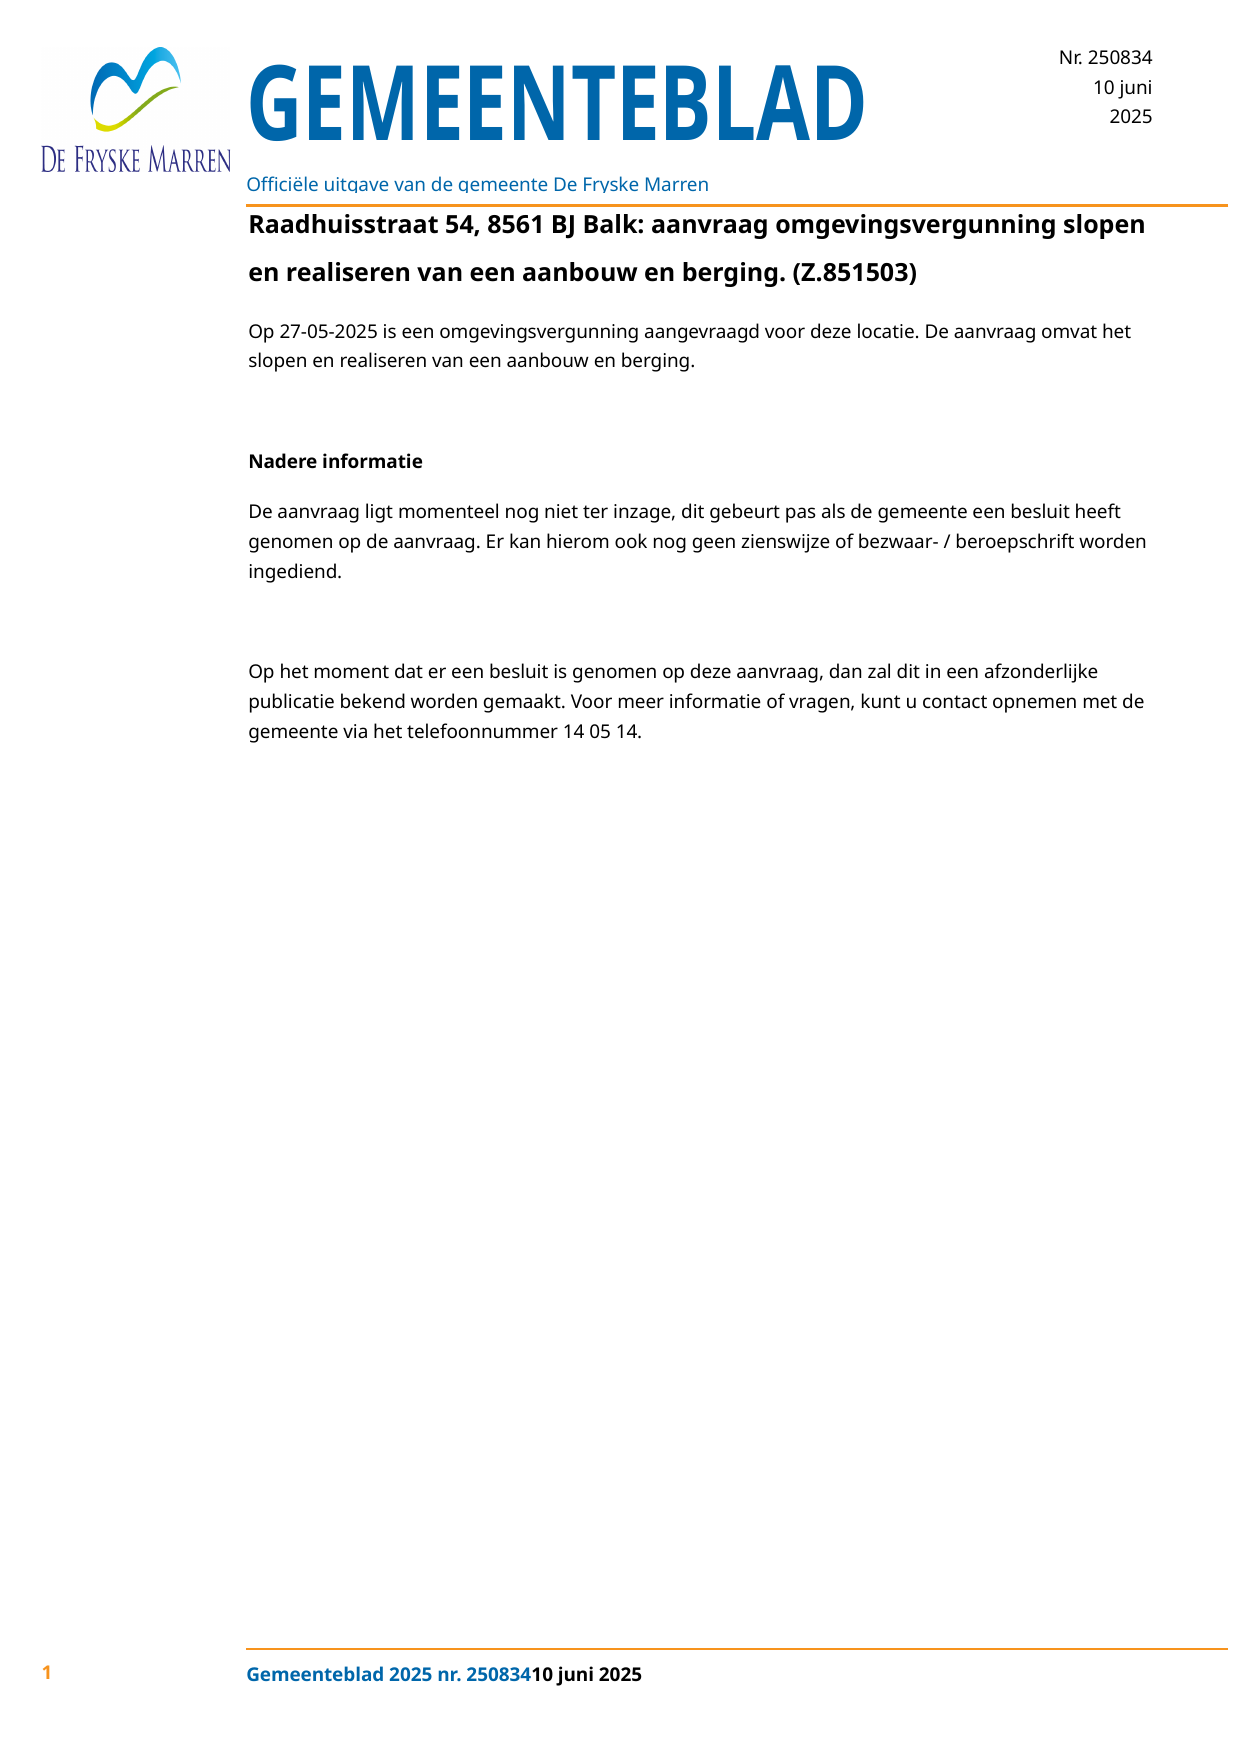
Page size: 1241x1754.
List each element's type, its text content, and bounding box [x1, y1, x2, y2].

text Op 27-05-2025 is een omgevingsvergunning aangevraagd voor deze locatie. De aanvraag omvat het slopen en realiseren van een aanbouw en berging. [248, 318, 1152, 373]
text Op het moment dat er een besluit is genomen op deze aanvraag, dan zal dit in een afzonderlijke publicatie bekend worden gemaakt. Voor meer informatie of vragen, kunt u contact opnemen met de gemeente via het telefoonnummer 14 05 14. [248, 659, 1152, 744]
text De aanvraag ligt momenteel nog niet ter inzage, dit gebeurt pas als de gemeente een besluit heeft genomen op de aanvraag. Er kan hierom ook nog geen zienswijze of bezwaar- / beroepschrift worden ingediend. [248, 499, 1152, 584]
text Nadere informatie [248, 448, 1152, 474]
picture [41, 47, 231, 172]
text Raadhuisstraat 54, 8561 BJ Balk: aanvraag omgevingsvergunning slopen en realiseren van een aanbouw en berging. (Z.851503) [248, 207, 1152, 288]
